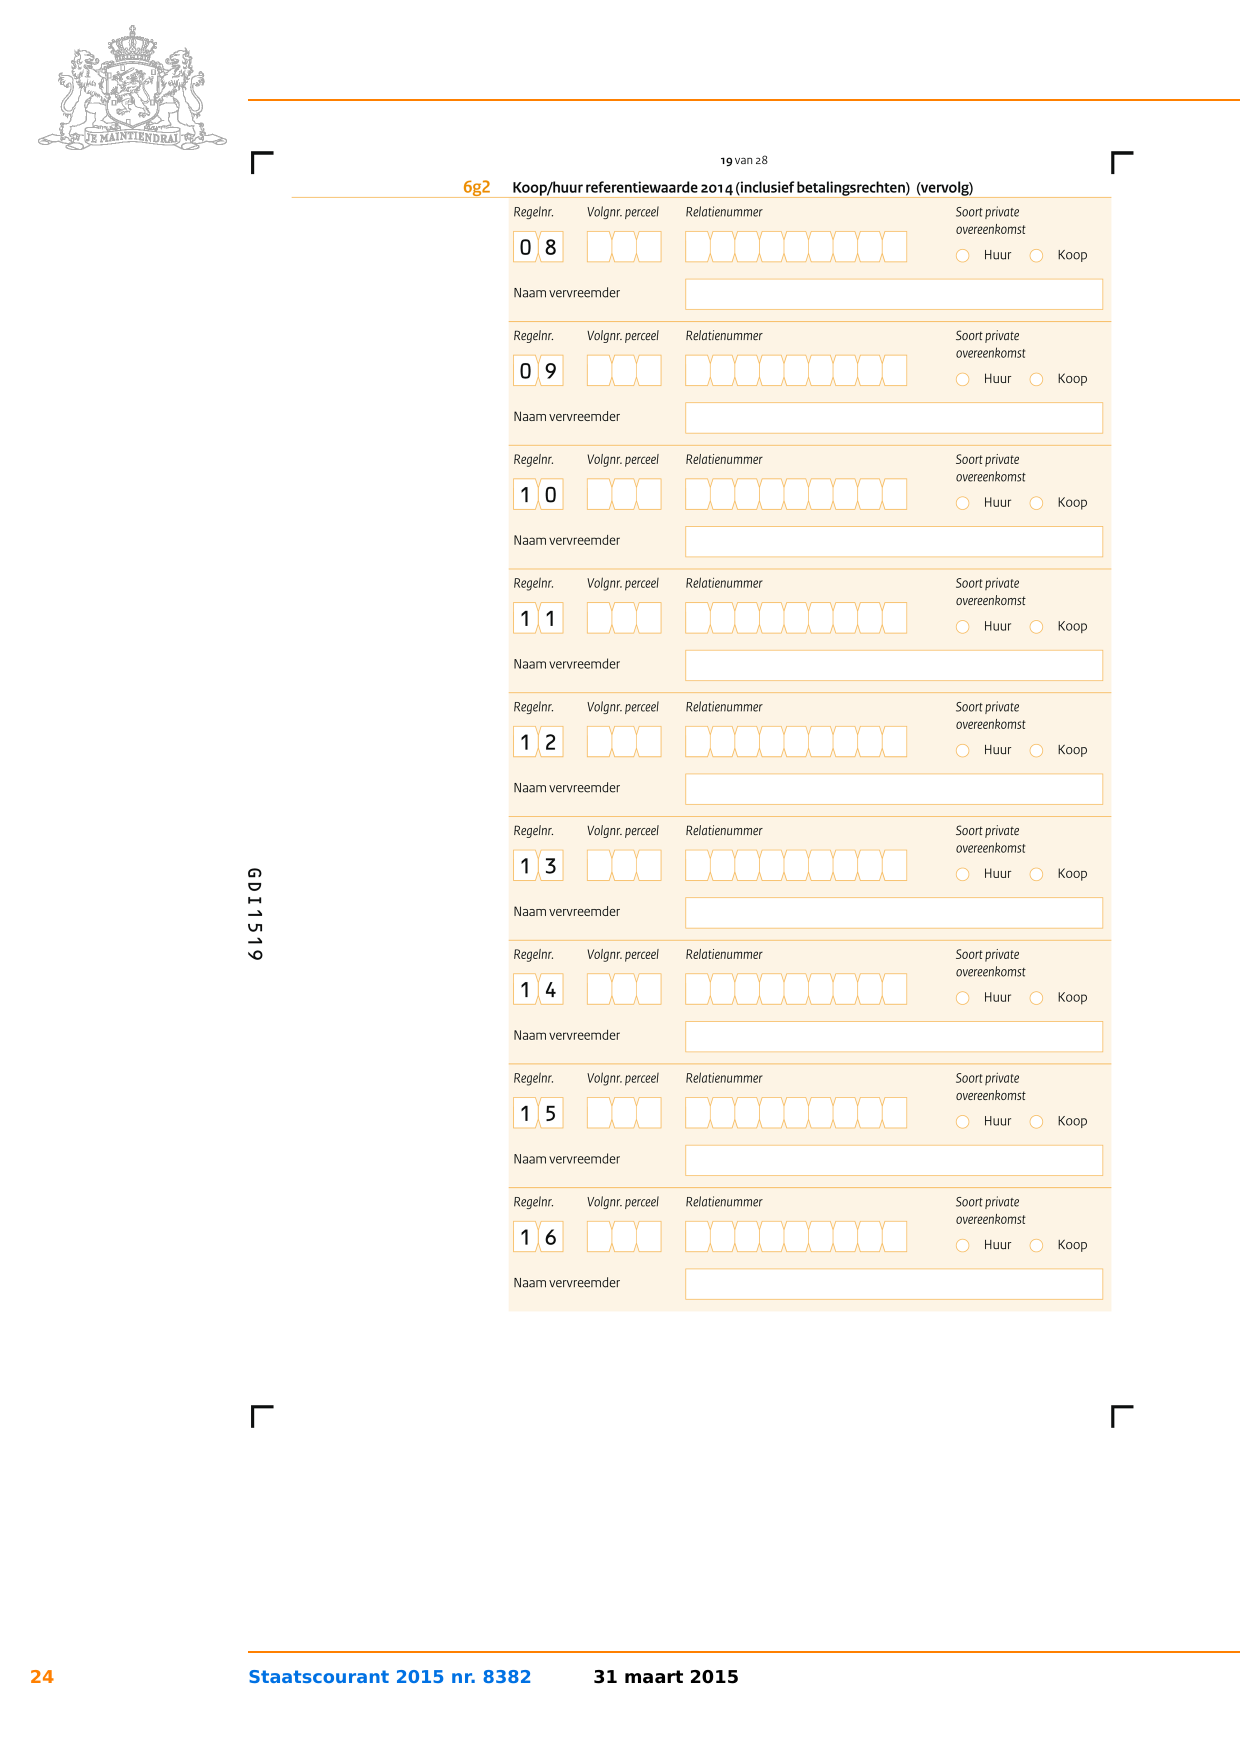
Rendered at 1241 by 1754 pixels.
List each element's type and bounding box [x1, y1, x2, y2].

picture [38, 25, 227, 150]
picture [248, 151, 1134, 1428]
